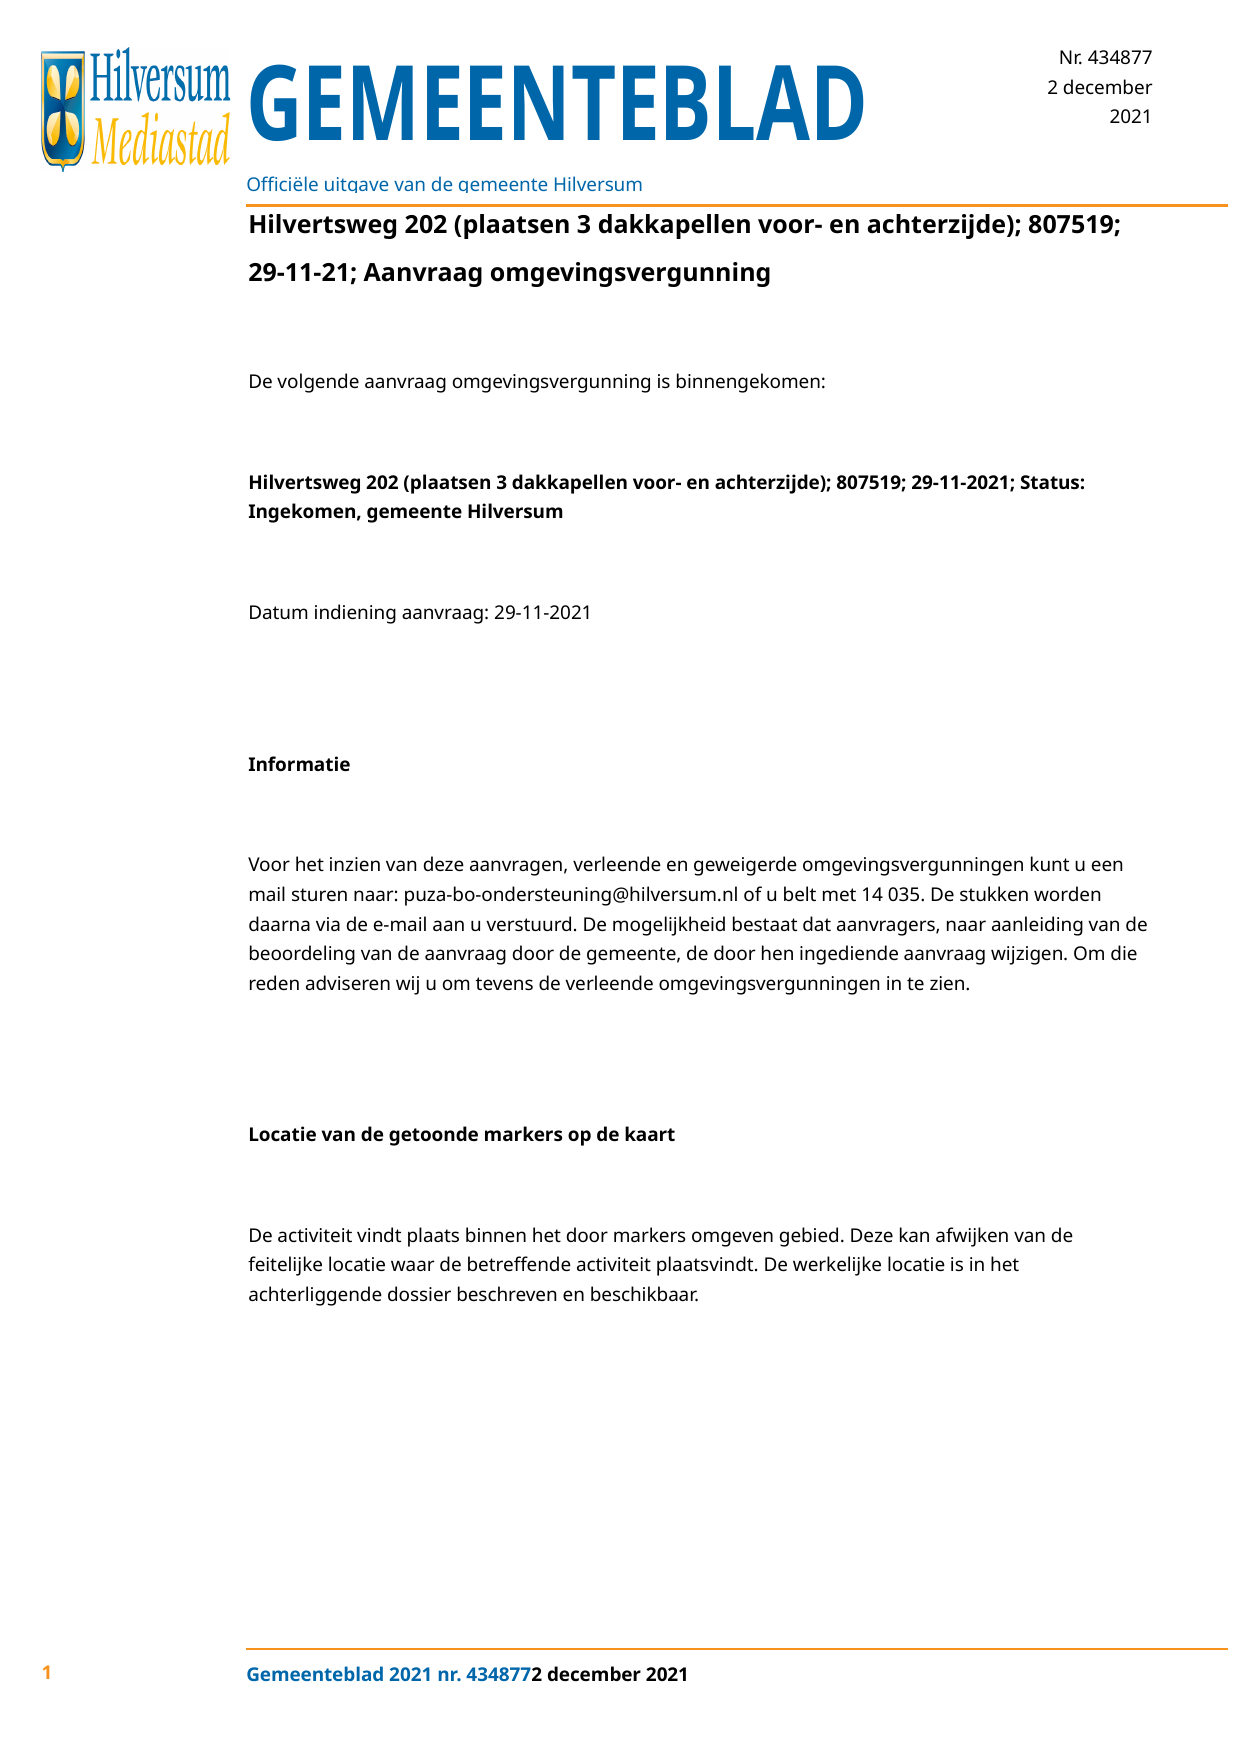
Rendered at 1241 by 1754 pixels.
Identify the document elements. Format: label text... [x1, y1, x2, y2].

text De activiteit vindt plaats binnen het door markers omgeven gebied. Deze kan afwijken van de feitelijke locatie waar de betreffende activiteit plaatsvindt. De werkelijke locatie is in het achterliggende dossier beschreven en beschikbaar. [248, 1222, 1152, 1307]
text De volgende aanvraag omgevingsvergunning is binnengekomen: [248, 368, 1152, 394]
text Datum indiening aanvraag: 29-11-2021 [248, 599, 1152, 625]
text Hilvertsweg 202 (plaatsen 3 dakkapellen voor- en achterzijde); 807519; 29-11-21; Aanvraag omgevingsvergunning [248, 207, 1152, 288]
text Hilvertsweg 202 (plaatsen 3 dakkapellen voor- en achterzijde); 807519; 29-11-2021; Status: Ingekomen, gemeente Hilversum [248, 469, 1152, 524]
text Voor het inzien van deze aanvragen, verleende en geweigerde omgevingsvergunningen kunt u een mail sturen naar: puza-bo-ondersteuning@hilversum.nl of u belt met 14 035. De stukken worden daarna via de e-mail aan u verstuurd. De mogelijkheid bestaat dat aanvragers, naar aanleiding van de beoordeling van de aanvraag door de gemeente, de door hen ingediende aanvraag wijzigen. Om die reden adviseren wij u om tevens de verleende omgevingsvergunningen in te zien. [248, 852, 1152, 996]
text Informatie [248, 751, 1152, 777]
text Locatie van de getoonde markers op de kaart [248, 1121, 1152, 1147]
picture [41, 47, 231, 172]
